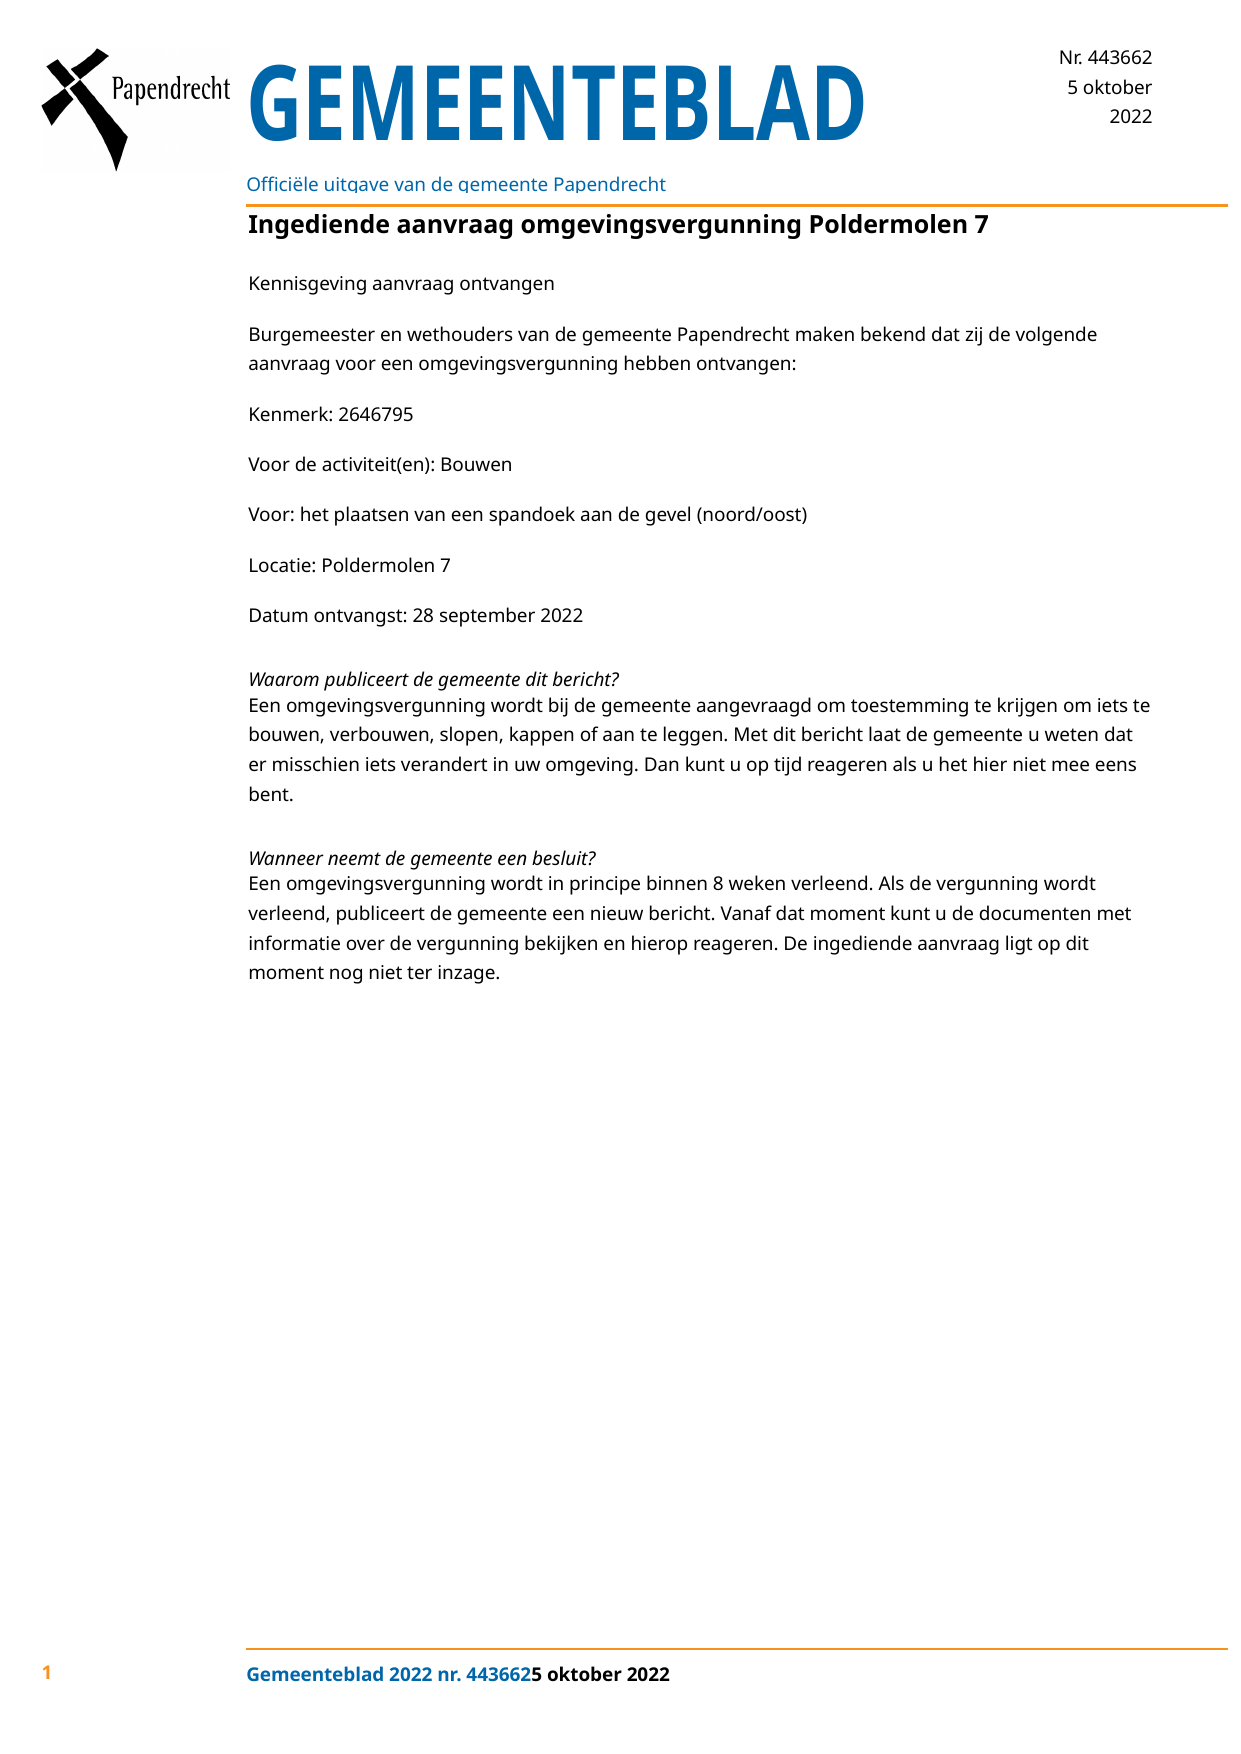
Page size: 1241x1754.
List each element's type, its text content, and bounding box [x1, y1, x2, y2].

text Burgemeester en wethouders van de gemeente Papendrecht maken bekend dat zij de volgende aanvraag voor een omgevingsvergunning hebben ontvangen: [248, 321, 1152, 376]
text Ingediende aanvraag omgevingsvergunning Poldermolen 7 [248, 207, 1152, 241]
text Wanneer neemt de gemeente een besluit? [248, 845, 1152, 871]
text Een omgevingsvergunning wordt in principe binnen 8 weken verleend. Als de vergunning wordt verleend, publiceert de gemeente een nieuw bericht. Vanaf dat moment kunt u de documenten met informatie over de vergunning bekijken en hierop reageren. De ingediende aanvraag ligt op dit moment nog niet ter inzage. [248, 871, 1152, 985]
text Voor de activiteit(en): Bouwen [248, 451, 1152, 477]
picture [41, 47, 231, 172]
text Kenmerk: 2646795 [248, 401, 1152, 426]
text Waarom publiceert de gemeente dit bericht? [248, 666, 1152, 692]
text Voor: het plaatsen van een spandoek aan de gevel (noord/oost) [248, 502, 1152, 527]
text Locatie: Poldermolen 7 [248, 552, 1152, 578]
text Datum ontvangst: 28 september 2022 [248, 602, 1152, 628]
text Kennisgeving aanvraag ontvangen [248, 270, 1152, 296]
text Een omgevingsvergunning wordt bij de gemeente aangevraagd om toestemming te krijgen om iets te bouwen, verbouwen, slopen, kappen of aan te leggen. Met dit bericht laat de gemeente u weten dat er misschien iets verandert in uw omgeving. Dan kunt u op tijd reageren als u het hier niet mee eens bent. [248, 692, 1152, 807]
